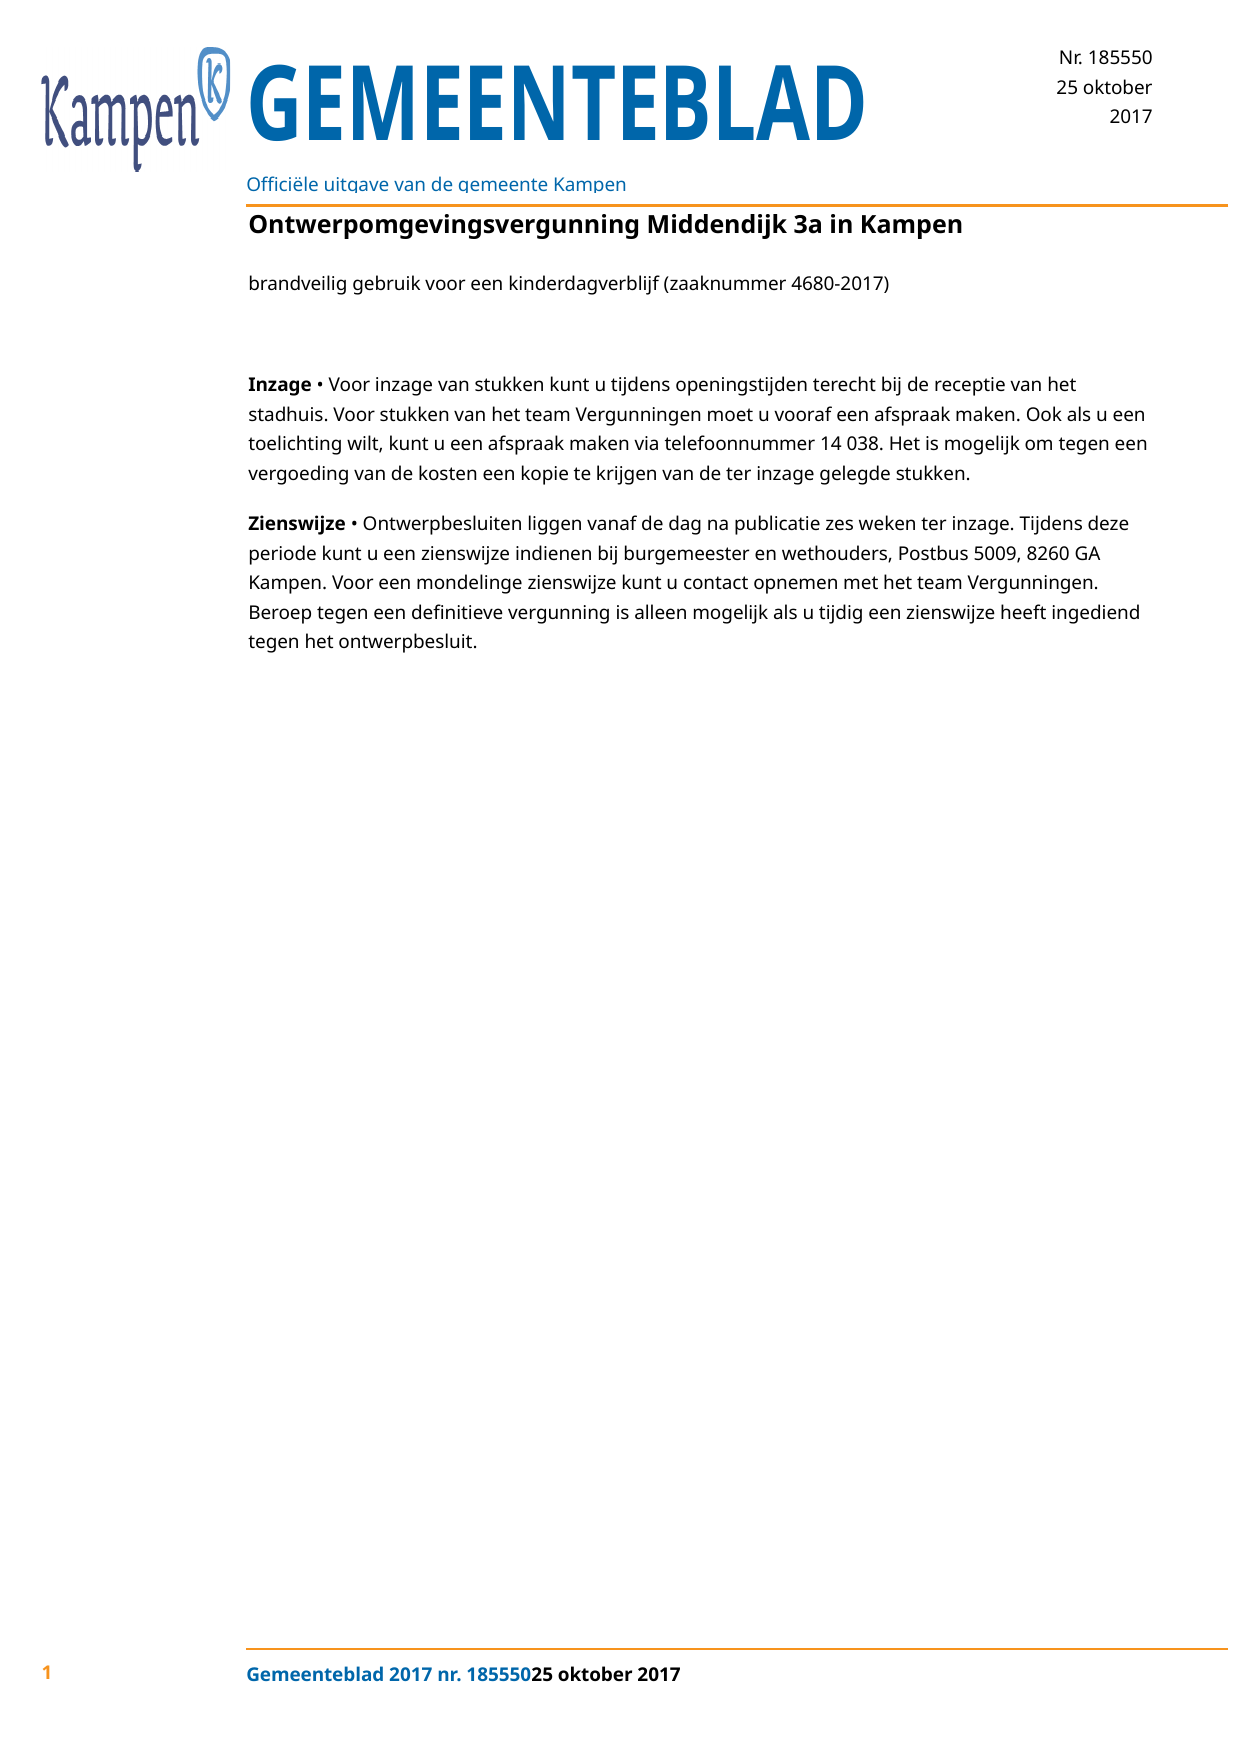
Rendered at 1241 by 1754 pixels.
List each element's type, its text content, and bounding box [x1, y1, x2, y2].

text Inzage • Voor inzage van stukken kunt u tijdens openingstijden terecht bij de receptie van het stadhuis. Voor stukken van het team Vergunningen moet u vooraf een afspraak maken. Ook als u een toelichting wilt, kunt u een afspraak maken via telefoonnummer 14 038. Het is mogelijk om tegen een vergoeding van de kosten een kopie te krijgen van de ter inzage gelegde stukken. [248, 371, 1152, 486]
text Zienswijze • Ontwerpbesluiten liggen vanaf de dag na publicatie zes weken ter inzage. Tijdens deze periode kunt u een zienswijze indienen bij burgemeester en wethouders, Postbus 5009, 8260 GA Kampen. Voor een mondelinge zienswijze kunt u contact opnemen met het team Vergunningen. Beroep tegen een definitieve vergunning is alleen mogelijk als u tijdig een zienswijze heeft ingediend tegen het ontwerpbesluit. [248, 510, 1152, 654]
text Ontwerpomgevingsvergunning Middendijk 3a in Kampen [248, 207, 1152, 241]
text brandveilig gebruik voor een kinderdagverblijf (zaaknummer 4680-2017) [248, 270, 1152, 296]
picture [41, 47, 231, 172]
